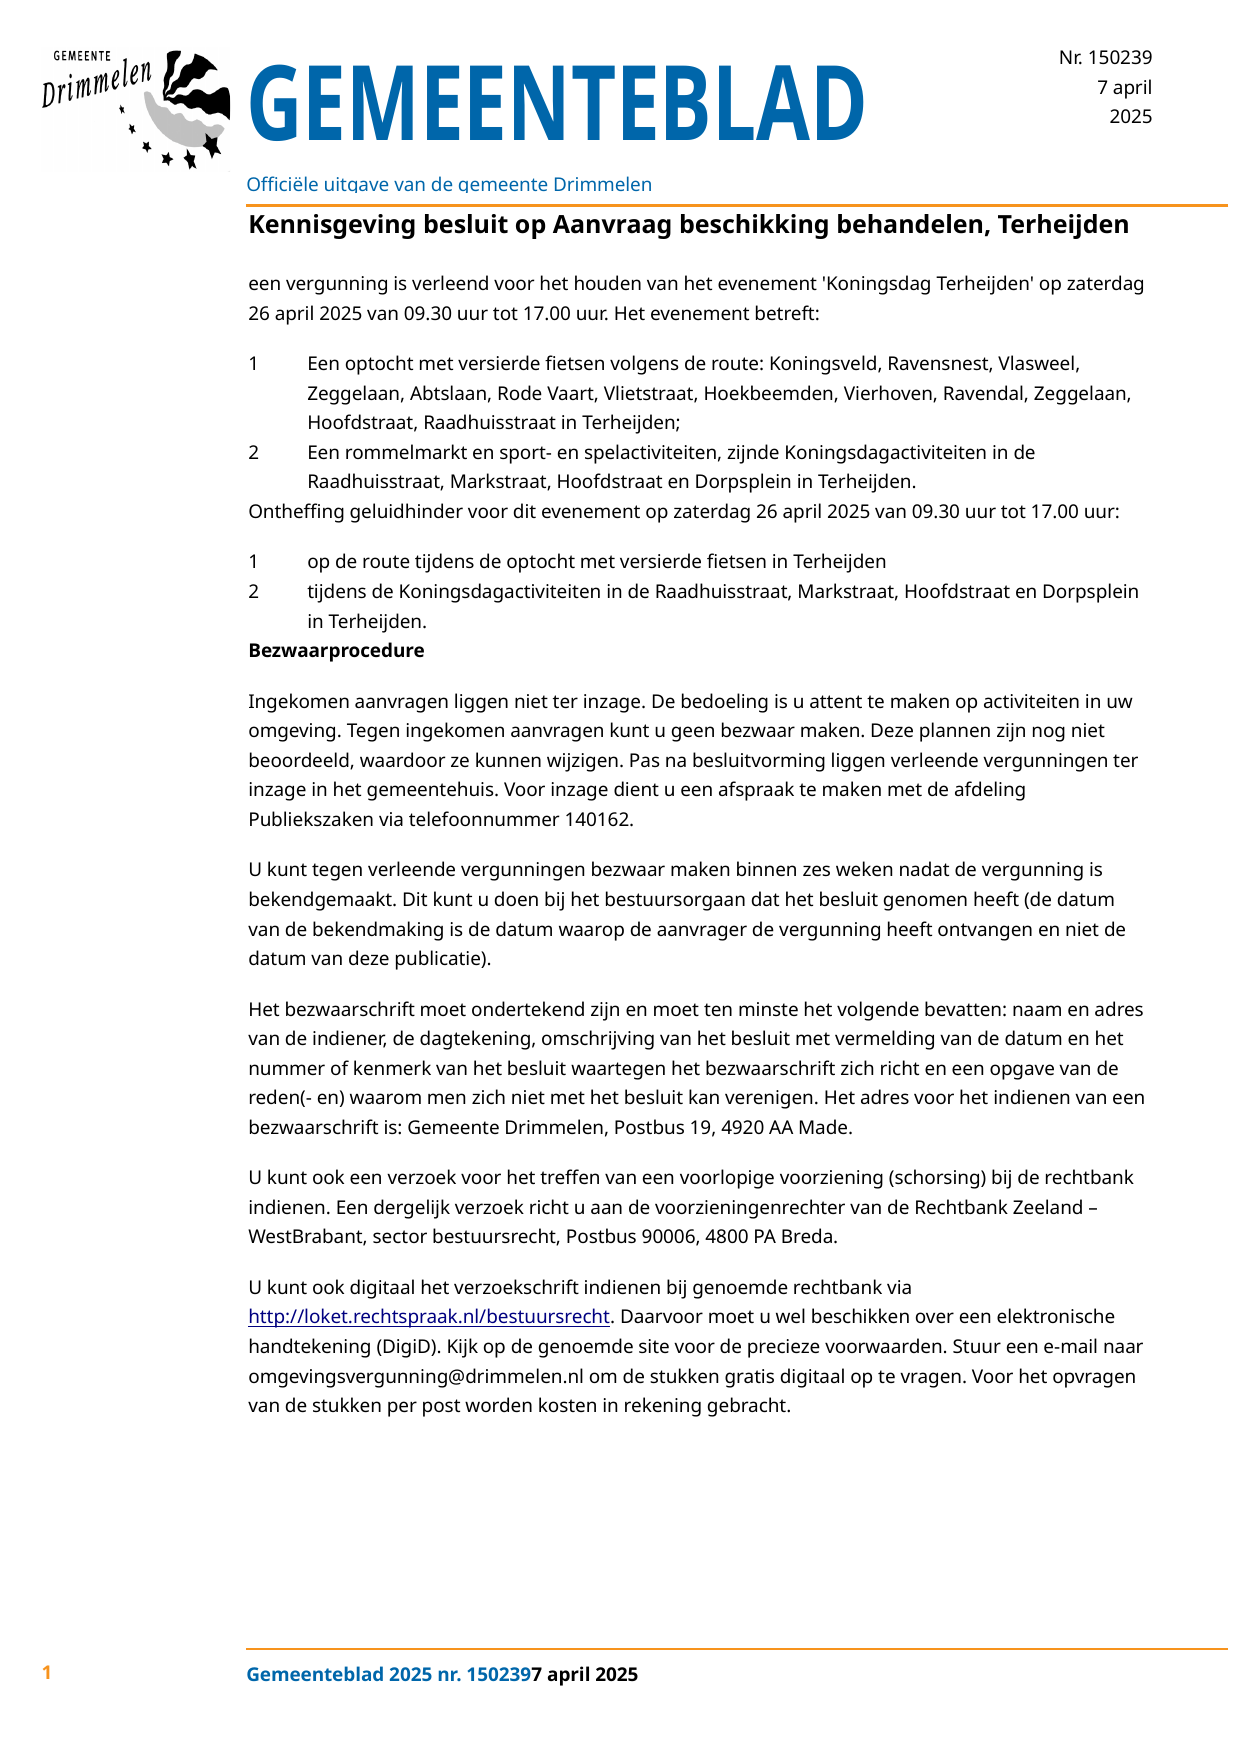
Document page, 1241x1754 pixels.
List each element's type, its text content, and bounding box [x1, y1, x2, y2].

list tijdens de Koningsdagactiviteiten in de Raadhuisstraat, Markstraat, Hoofdstraat en Dorpsplein in Terheijden. [248, 578, 1152, 633]
text U kunt ook een verzoek voor het treffen van een voorlopige voorziening (schorsing) bij de rechtbank indienen. Een dergelijk verzoek richt u aan de voorzieningenrechter van de Rechtbank Zeeland – WestBrabant, sector bestuursrecht, Postbus 90006, 4800 PA Breda. [248, 1164, 1152, 1249]
text een vergunning is verleend voor het houden van het evenement 'Koningsdag Terheijden' op zaterdag 26 april 2025 van 09.30 uur tot 17.00 uur. Het evenement betreft: [248, 270, 1152, 326]
list op de route tijdens de optocht met versierde fietsen in Terheijden [248, 549, 1152, 574]
list Een rommelmarkt en sport- en spelactiviteiten, zijnde Koningsdagactiviteiten in de Raadhuisstraat, Markstraat, Hoofdstraat en Dorpsplein in Terheijden. [248, 439, 1152, 494]
text U kunt tegen verleende vergunningen bezwaar maken binnen zes weken nadat de vergunning is bekendgemaakt. Dit kunt u doen bij het bestuursorgaan dat het besluit genomen heeft (de datum van de bekendmaking is de datum waarop de aanvrager de vergunning heeft ontvangen en niet de datum van deze publicatie). [248, 857, 1152, 971]
text Ontheffing geluidhinder voor dit evenement op zaterdag 26 april 2025 van 09.30 uur tot 17.00 uur: [248, 498, 1152, 524]
text U kunt ook digitaal het verzoekschrift indienen bij genoemde rechtbank via http://loket.rechtspraak.nl/bestuursrecht. Daarvoor moet u wel beschikken over een elektronische handtekening (DigiD). Kijk op de genoemde site voor de precieze voorwaarden. Stuur een e-mail naar omgevingsvergunning@drimmelen.nl om de stukken gratis digitaal op te vragen. Voor het opvragen van de stukken per post worden kosten in rekening gebracht. [248, 1274, 1152, 1418]
text Kennisgeving besluit op Aanvraag beschikking behandelen, Terheijden [248, 207, 1152, 241]
text Ingekomen aanvragen liggen niet ter inzage. De bedoeling is u attent te maken op activiteiten in uw omgeving. Tegen ingekomen aanvragen kunt u geen bezwaar maken. Deze plannen zijn nog niet beoordeeld, waardoor ze kunnen wijzigen. Pas na besluitvorming liggen verleende vergunningen ter inzage in het gemeentehuis. Voor inzage dient u een afspraak te maken met de afdeling Publiekszaken via telefoonnummer 140162. [248, 688, 1152, 832]
list Een optocht met versierde fietsen volgens de route: Koningsveld, Ravensnest, Vlasweel, Zeggelaan, Abtslaan, Rode Vaart, Vlietstraat, Hoekbeemden, Vierhoven, Ravendal, Zeggelaan, Hoofdstraat, Raadhuisstraat in Terheijden; [248, 350, 1152, 435]
picture [41, 47, 231, 172]
text Bezwaarprocedure [248, 637, 1152, 663]
text Het bezwaarschrift moet ondertekend zijn en moet ten minste het volgende bevatten: naam en adres van de indiener, de dagtekening, omschrijving van het besluit met vermelding van de datum en het nummer of kenmerk van het besluit waartegen het bezwaarschrift zich richt en een opgave van de reden(- en) waarom men zich niet met het besluit kan verenigen. Het adres voor het indienen van een bezwaarschrift is: Gemeente Drimmelen, Postbus 19, 4920 AA Made. [248, 996, 1152, 1140]
